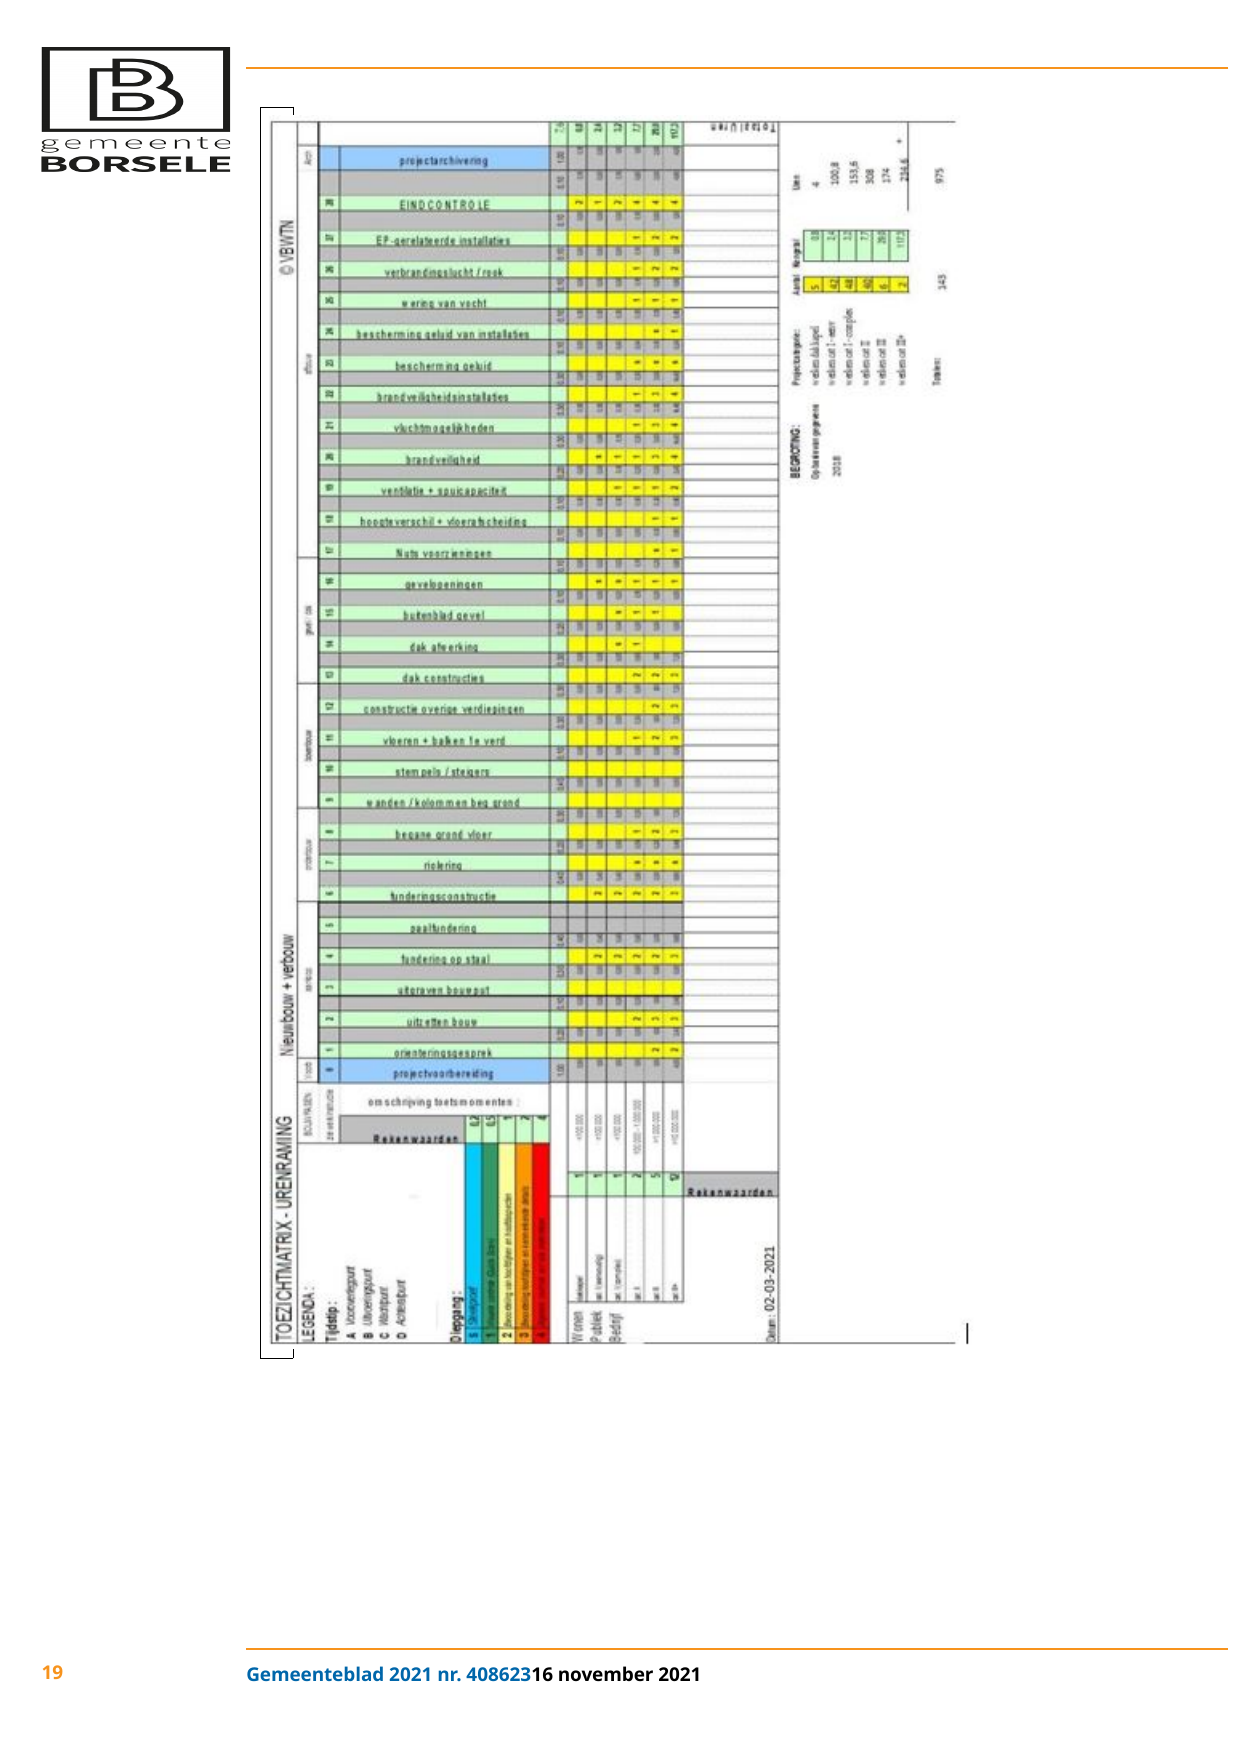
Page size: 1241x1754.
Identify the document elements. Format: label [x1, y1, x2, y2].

picture [268, 115, 978, 1349]
picture [41, 47, 231, 172]
